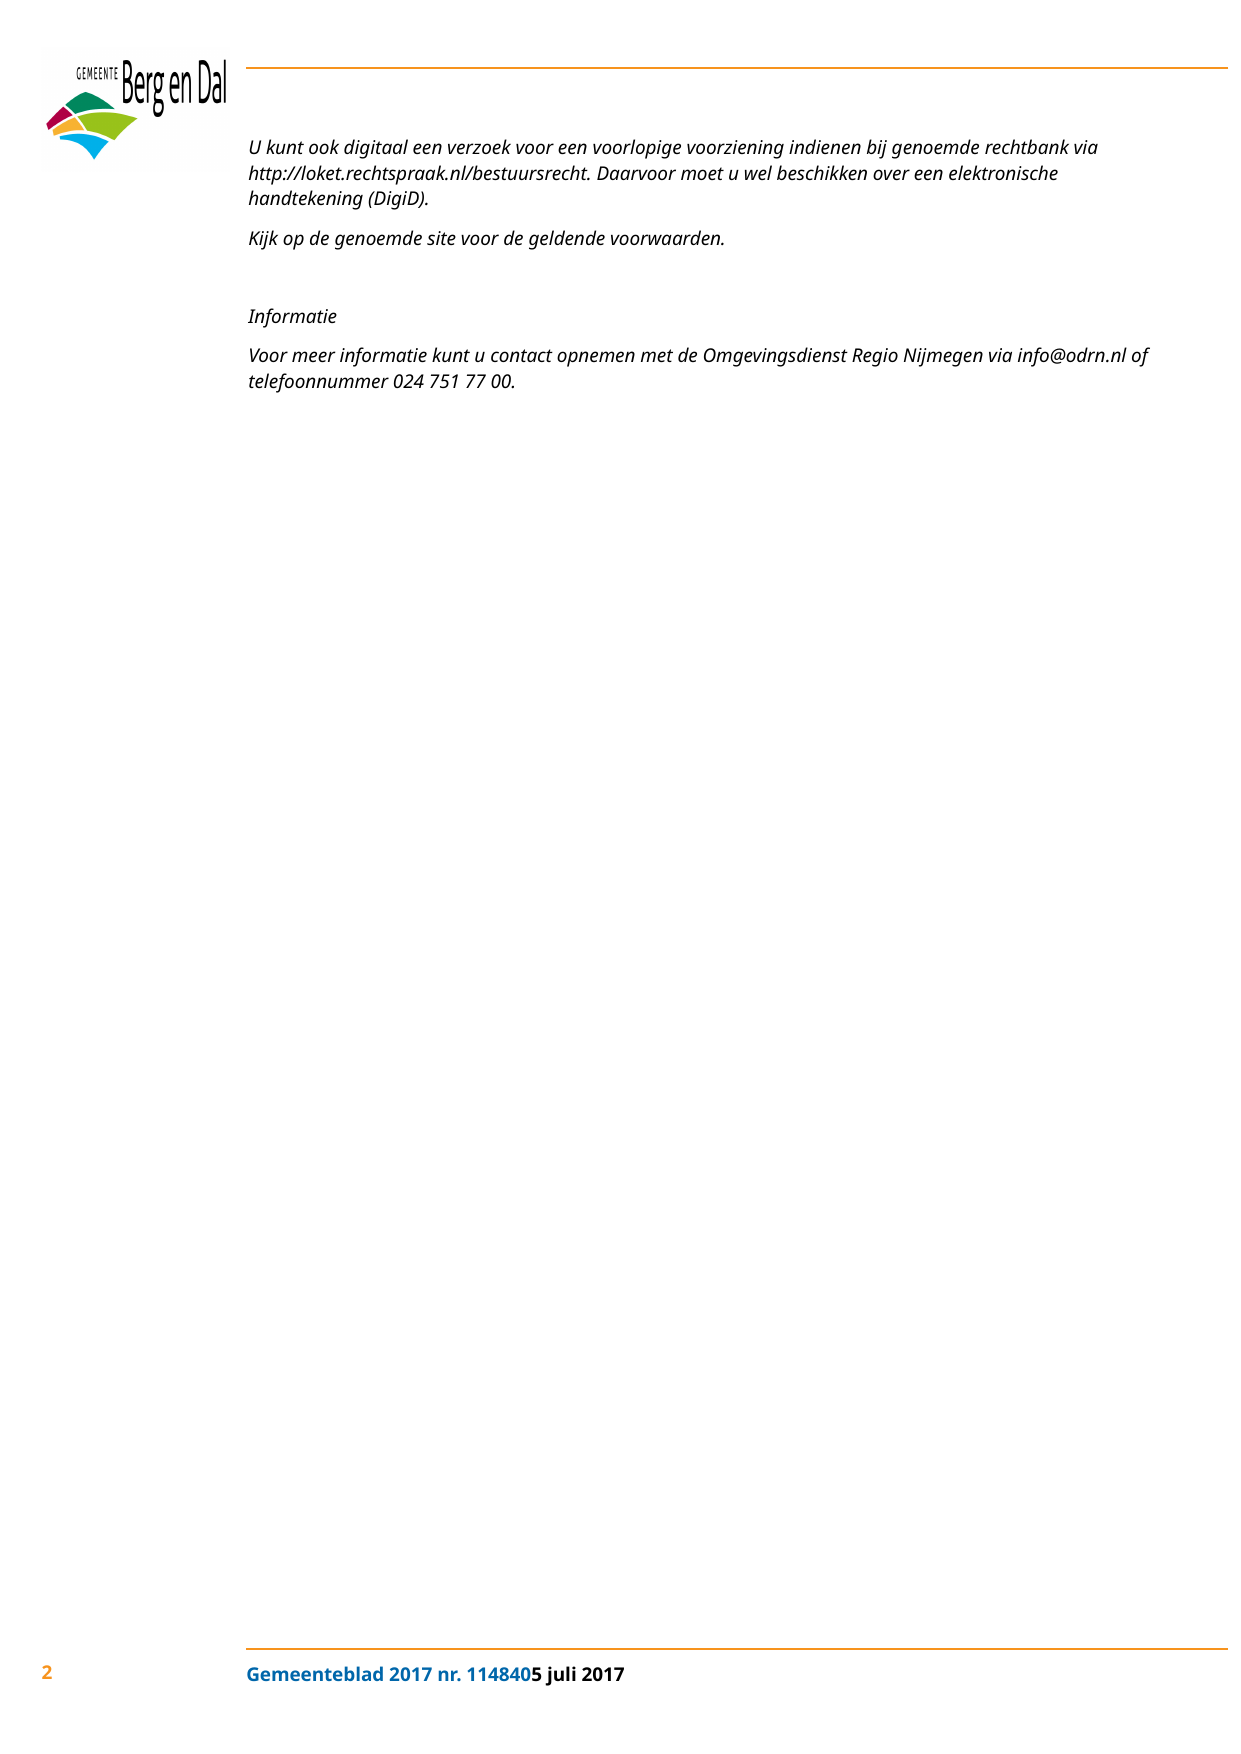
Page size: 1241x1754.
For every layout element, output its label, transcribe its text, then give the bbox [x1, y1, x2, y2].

text Informatie [248, 303, 1152, 329]
picture [41, 47, 231, 172]
text Voor meer informatie kunt u contact opnemen met de Omgevingsdienst Regio Nijmegen via info@odrn.nl of telefoonnummer 024 751 77 00. [248, 343, 1152, 394]
text U kunt ook digitaal een verzoek voor een voorlopige voorziening indienen bij genoemde rechtbank via http://loket.rechtspraak.nl/bestuursrecht. Daarvoor moet u wel beschikken over een elektronische handtekening (DigiD). [248, 134, 1152, 211]
text Kijk op de genoemde site voor de geldende voorwaarden. [248, 225, 1152, 251]
